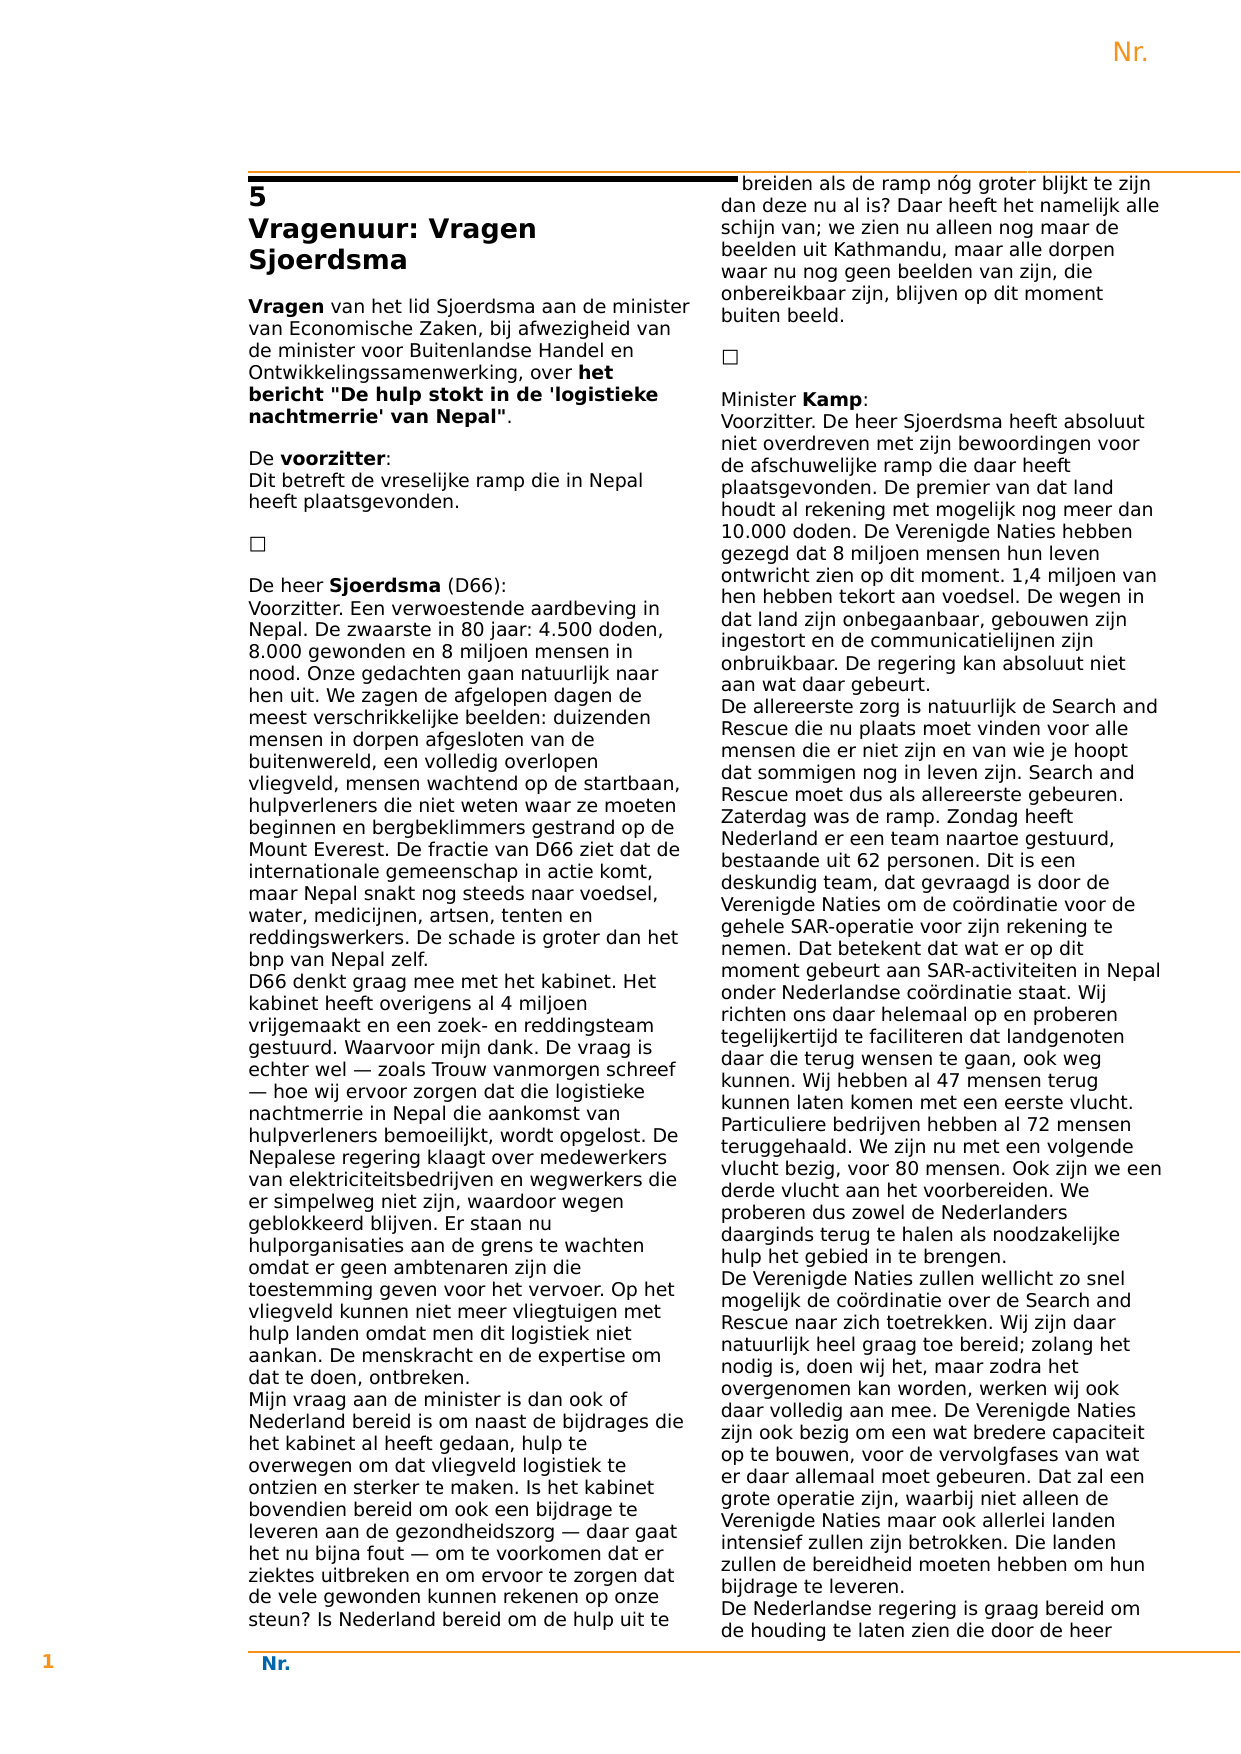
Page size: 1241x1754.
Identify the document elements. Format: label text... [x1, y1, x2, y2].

text Mijn vraag aan de minister is dan ook of Nederland bereid is om naast de bijdrages die het kabinet al heeft gedaan, hulp te overwegen om dat vliegveld logistiek te ontzien en sterker te maken. Is het kabinet bovendien bereid om ook een bijdrage te leveren aan de gezondheidszorg — daar gaat het nu bijna fout — om te voorkomen dat er ziektes uitbreken en om ervoor te zorgen dat de vele gewonden kunnen rekenen op onze steun? Is Nederland bereid om de hulp uit te [248, 1389, 691, 1630]
text breiden als de ramp nóg groter blijkt te zijn dan deze nu al is? Daar heeft het namelijk alle schijn van; we zien nu alleen nog maar de beelden uit Kathmandu, maar alle dorpen waar nu nog geen beelden van zijn, die onbereikbaar zijn, blijven op dit moment buiten beeld. [721, 173, 1163, 327]
text Voorzitter. Een verwoestende aardbeving in Nepal. De zwaarste in 80 jaar: 4.500 doden, 8.000 gewonden en 8 miljoen mensen in nood. Onze gedachten gaan natuurlijk naar hen uit. We zagen de afgelopen dagen de meest verschrikkelijke beelden: duizenden mensen in dorpen afgesloten van de buitenwereld, een volledig overlopen vliegveld, mensen wachtend op de startbaan, hulpverleners die niet weten waar ze moeten beginnen en bergbeklimmers gestrand op de Mount Everest. De fractie van D66 ziet dat de internationale gemeenschap in actie komt, maar Nepal snakt nog steeds naar voedsel, water, medicijnen, artsen, tenten en reddingswerkers. De schade is groter dan het bnp van Nepal zelf. [248, 597, 691, 971]
text De Verenigde Naties zullen wellicht zo snel mogelijk de coördinatie over de Search and Rescue naar zich toetrekken. Wij zijn daar natuurlijk heel graag toe bereid; zolang het nodig is, doen wij het, maar zodra het overgenomen kan worden, werken wij ook daar volledig aan mee. De Verenigde Naties zijn ook bezig om een wat bredere capaciteit op te bouwen, voor de vervolgfases van wat er daar allemaal moet gebeuren. Dat zal een grote operatie zijn, waarbij niet alleen de Verenigde Naties maar ook allerlei landen intensief zullen zijn betrokken. Die landen zullen de bereidheid moeten hebben om hun bijdrage te leveren. [721, 1268, 1163, 1597]
text ⬜ [248, 533, 691, 555]
title 5 Vragenuur: Vragen Sjoerdsma [248, 182, 691, 276]
text Vragen van het lid Sjoerdsma aan de minister van Economische Zaken, bij afwezigheid van de minister voor Buitenlandse Handel en Ontwikkelingssamenwerking, over het bericht "De hulp stokt in de 'logistieke nachtmerrie' van Nepal". [248, 296, 691, 427]
text De Nederlandse regering is graag bereid om de houding te laten zien die door de heer [721, 1597, 1163, 1641]
text De allereerste zorg is natuurlijk de Search and Rescue die nu plaats moet vinden voor alle mensen die er niet zijn en van wie je hoopt dat sommigen nog in leven zijn. Search and Rescue moet dus als allereerste gebeuren. Zaterdag was de ramp. Zondag heeft Nederland er een team naartoe gestuurd, bestaande uit 62 personen. Dit is een deskundig team, dat gevraagd is door de Verenigde Naties om de coördinatie voor de gehele SAR-operatie voor zijn rekening te nemen. Dat betekent dat wat er op dit moment gebeurt aan SAR-activiteiten in Nepal onder Nederlandse coördinatie staat. Wij richten ons daar helemaal op en proberen tegelijkertijd te faciliteren dat landgenoten daar die terug wensen te gaan, ook weg kunnen. Wij hebben al 47 mensen terug kunnen laten komen met een eerste vlucht. Particuliere bedrijven hebben al 72 mensen teruggehaald. We zijn nu met een volgende vlucht bezig, voor 80 mensen. Ook zijn we een derde vlucht aan het voorbereiden. We proberen dus zowel de Nederlanders daarginds terug te halen als noodzakelijke hulp het gebied in te brengen. [721, 696, 1163, 1268]
text Voorzitter. De heer Sjoerdsma heeft absoluut niet overdreven met zijn bewoordingen voor de afschuwelijke ramp die daar heeft plaatsgevonden. De premier van dat land houdt al rekening met mogelijk nog meer dan 10.000 doden. De Verenigde Naties hebben gezegd dat 8 miljoen mensen hun leven ontwricht zien op dit moment. 1,4 miljoen van hen hebben tekort aan voedsel. De wegen in dat land zijn onbegaanbaar, gebouwen zijn ingestort en de communicatielijnen zijn onbruikbaar. De regering kan absoluut niet aan wat daar gebeurt. [721, 411, 1163, 696]
text De voorzitter: [248, 447, 691, 469]
text Minister Kamp: [721, 389, 1163, 411]
text Dit betreft de vreselijke ramp die in Nepal heeft plaatsgevonden. [248, 469, 691, 513]
text ⬜ [721, 347, 1163, 369]
text De heer Sjoerdsma (D66): [248, 575, 691, 597]
text D66 denkt graag mee met het kabinet. Het kabinet heeft overigens al 4 miljoen vrijgemaakt en een zoek- en reddingsteam gestuurd. Waarvoor mijn dank. De vraag is echter wel — zoals Trouw vanmorgen schreef — hoe wij ervoor zorgen dat die logistieke nachtmerrie in Nepal die aankomst van hulpverleners bemoeilijkt, wordt opgelost. De Nepalese regering klaagt over medewerkers van elektriciteitsbedrijven en wegwerkers die er simpelweg niet zijn, waardoor wegen geblokkeerd blijven. Er staan nu hulporganisaties aan de grens te wachten omdat er geen ambtenaren zijn die toestemming geven voor het vervoer. Op het vliegveld kunnen niet meer vliegtuigen met hulp landen omdat men dit logistiek niet aankan. De menskracht en de expertise om dat te doen, ontbreken. [248, 971, 691, 1389]
